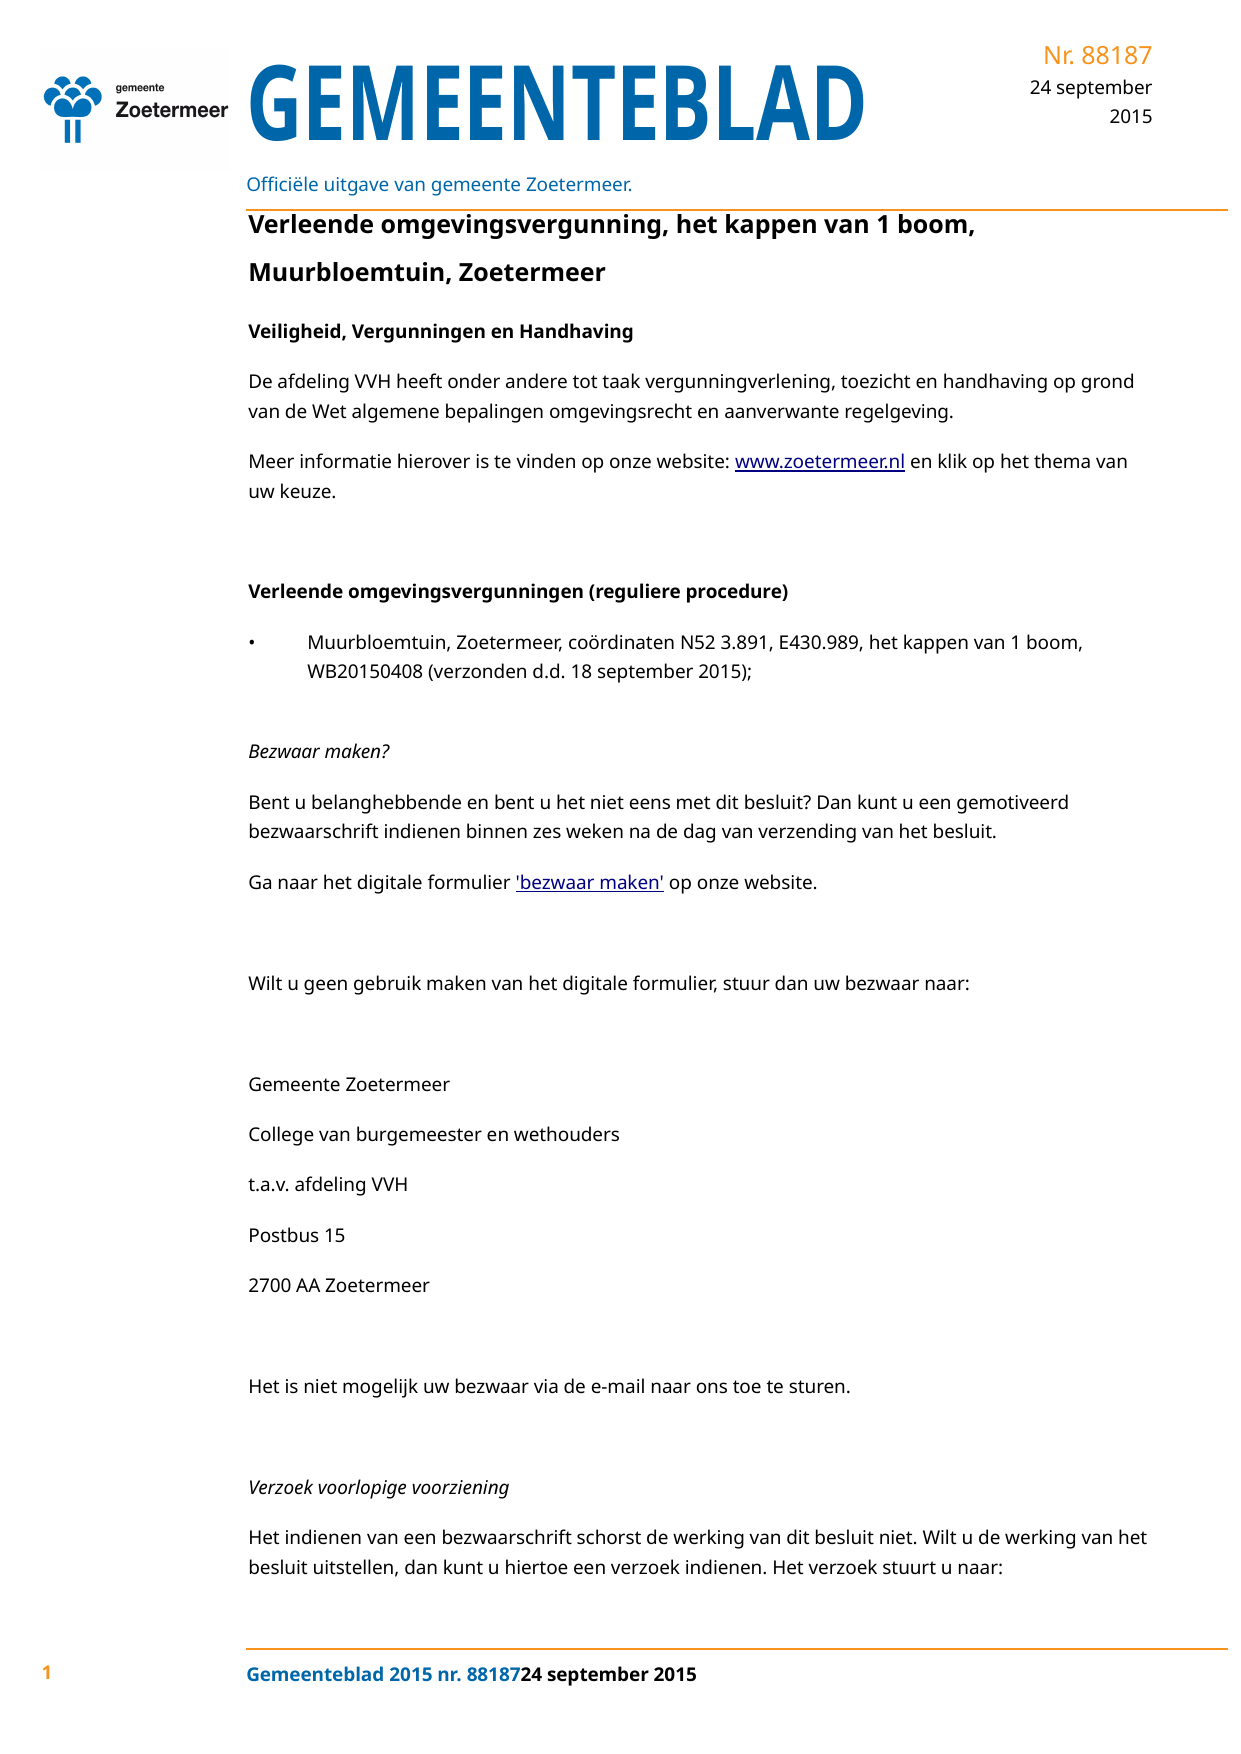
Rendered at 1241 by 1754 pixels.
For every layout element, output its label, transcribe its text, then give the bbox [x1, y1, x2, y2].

list Muurbloemtuin, Zoetermeer, coördinaten N52 3.891, E430.989, het kappen van 1 boom, WB20150408 (verzonden d.d. 18 september 2015); [248, 629, 1152, 684]
text Bezwaar maken? [248, 739, 1152, 764]
text Bent u belanghebbende en bent u het niet eens met dit besluit? Dan kunt u een gemotiveerd bezwaarschrift indienen binnen zes weken na de dag van verzending van het besluit. [248, 789, 1152, 844]
text Het indienen van een bezwaarschrift schorst de werking van dit besluit niet. Wilt u de werking van het besluit uitstellen, dan kunt u hiertoe een verzoek indienen. Het verzoek stuurt u naar: [248, 1524, 1152, 1580]
text Meer informatie hierover is te vinden op onze website: www.zoetermeer.nl en klik op het thema van uw keuze. [248, 448, 1152, 504]
text Postbus 15 [248, 1222, 1152, 1248]
text 2700 AA Zoetermeer [248, 1272, 1152, 1298]
picture [41, 47, 231, 172]
text College van burgemeester en wethouders [248, 1121, 1152, 1147]
text Wilt u geen gebruik maken van het digitale formulier, stuur dan uw bezwaar naar: [248, 970, 1152, 996]
text Ga naar het digitale formulier 'bezwaar maken' op onze website. [248, 869, 1152, 895]
text Verleende omgevingsvergunningen (reguliere procedure) [248, 579, 1152, 604]
text Het is niet mogelijk uw bezwaar via de e-mail naar ons toe te sturen. [248, 1373, 1152, 1399]
text Veiligheid, Vergunningen en Handhaving [248, 318, 1152, 344]
text Verzoek voorlopige voorziening [248, 1474, 1152, 1500]
text De afdeling VVH heeft onder andere tot taak vergunningverlening, toezicht en handhaving op grond van de Wet algemene bepalingen omgevingsrecht en aanverwante regelgeving. [248, 368, 1152, 424]
text Verleende omgevingsvergunning, het kappen van 1 boom, Muurbloemtuin, Zoetermeer [248, 211, 1152, 288]
text Gemeente Zoetermeer [248, 1071, 1152, 1097]
text t.a.v. afdeling VVH [248, 1172, 1152, 1197]
